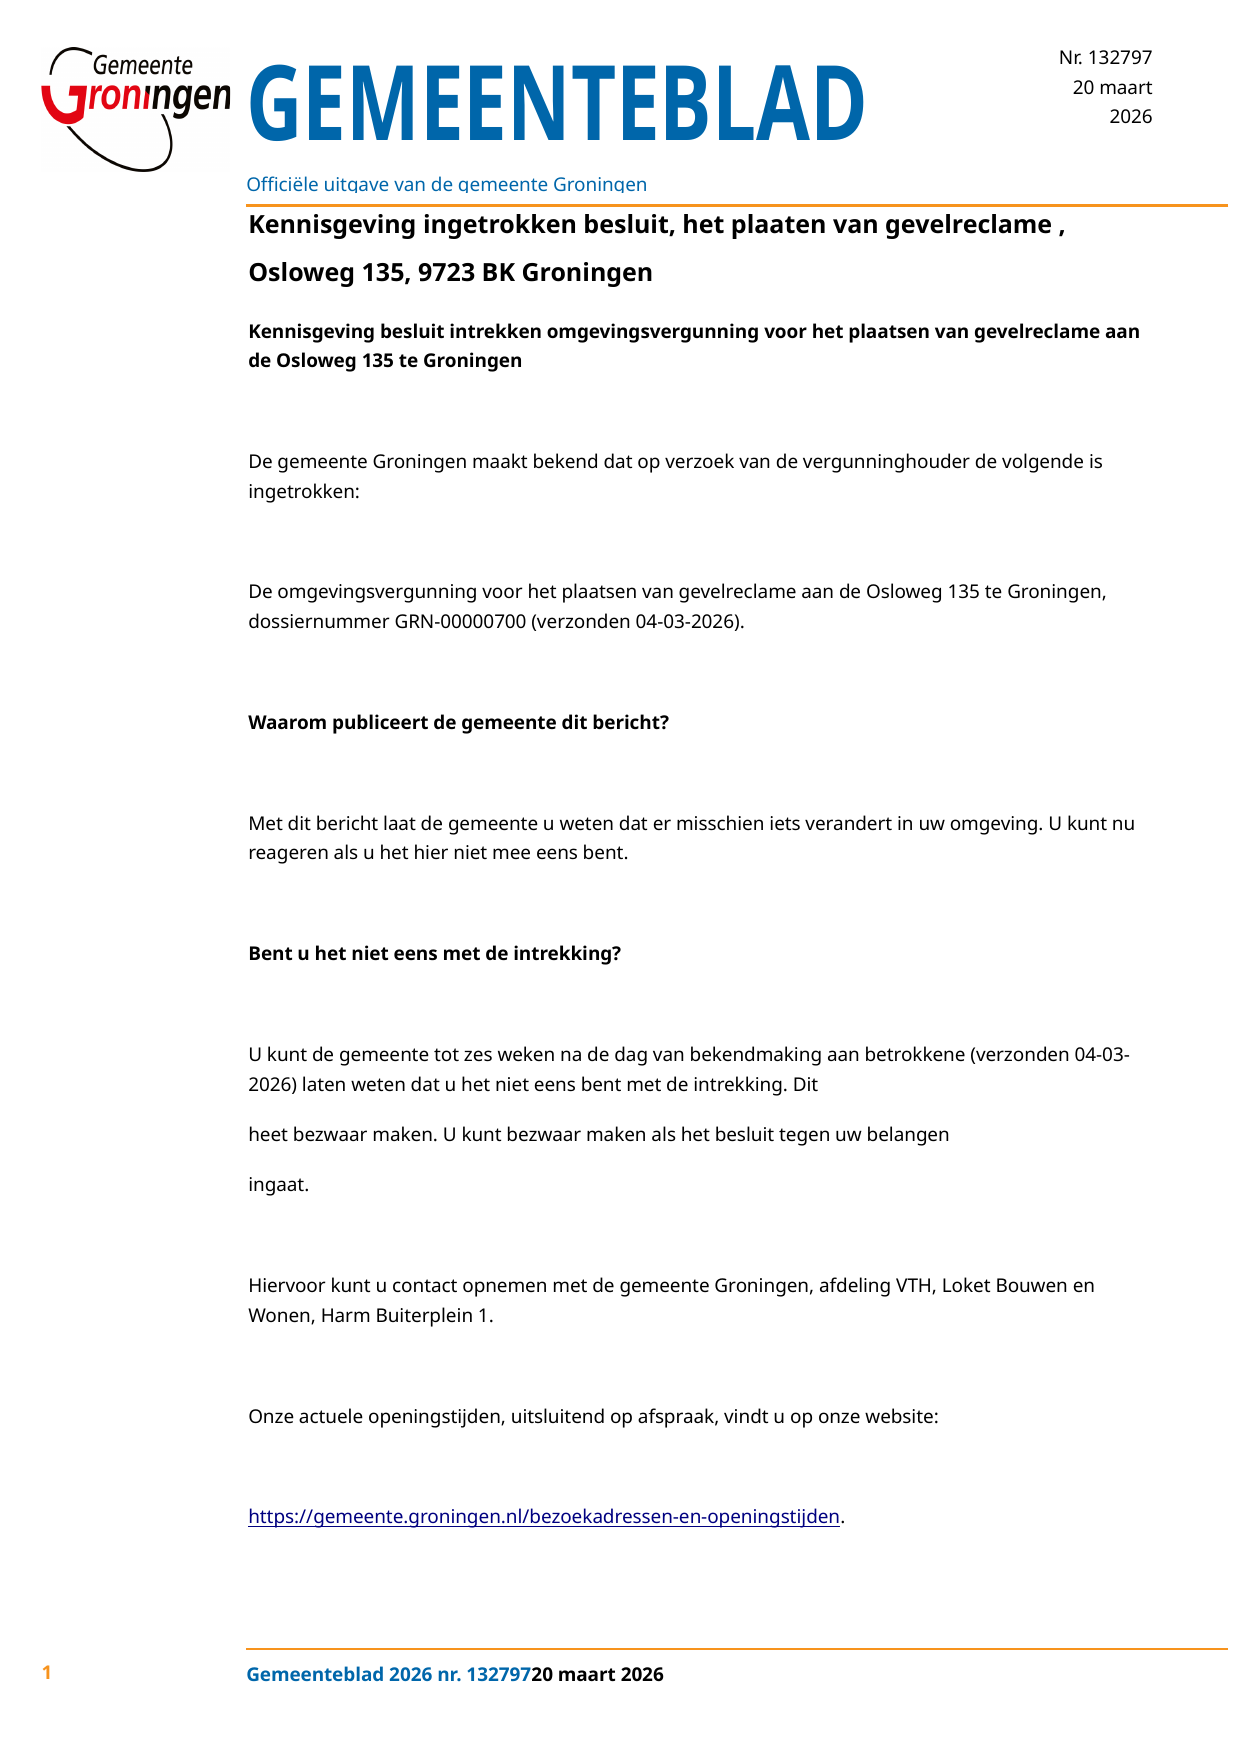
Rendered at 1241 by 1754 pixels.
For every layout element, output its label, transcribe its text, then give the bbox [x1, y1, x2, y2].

text Met dit bericht laat de gemeente u weten dat er misschien iets verandert in uw omgeving. U kunt nu reageren als u het hier niet mee eens bent. [248, 810, 1152, 865]
text Onze actuele openingstijden, uitsluitend op afspraak, vindt u op onze website: [248, 1403, 1152, 1429]
text U kunt de gemeente tot zes weken na de dag van bekendmaking aan betrokkene (verzonden 04-03-2026) laten weten dat u het niet eens bent met de intrekking. Dit [248, 1041, 1152, 1097]
text https://gemeente.groningen.nl/bezoekadressen-en-openingstijden. [248, 1504, 1152, 1529]
text Waarom publiceert de gemeente dit bericht? [248, 709, 1152, 735]
text ingaat. [248, 1172, 1152, 1197]
picture [41, 47, 231, 172]
text Hiervoor kunt u contact opnemen met de gemeente Groningen, afdeling VTH, Loket Bouwen en Wonen, Harm Buiterplein 1. [248, 1272, 1152, 1328]
text Bent u het niet eens met de intrekking? [248, 940, 1152, 966]
text Kennisgeving besluit intrekken omgevingsvergunning voor het plaatsen van gevelreclame aan de Osloweg 135 te Groningen [248, 318, 1152, 373]
text Kennisgeving ingetrokken besluit, het plaaten van gevelreclame , Osloweg 135, 9723 BK Groningen [248, 207, 1152, 288]
text De omgevingsvergunning voor het plaatsen van gevelreclame aan de Osloweg 135 te Groningen, dossiernummer GRN-00000700 (verzonden 04-03-2026). [248, 579, 1152, 634]
text heet bezwaar maken. U kunt bezwaar maken als het besluit tegen uw belangen [248, 1121, 1152, 1147]
text De gemeente Groningen maakt bekend dat op verzoek van de vergunninghouder de volgende is ingetrokken: [248, 448, 1152, 504]
